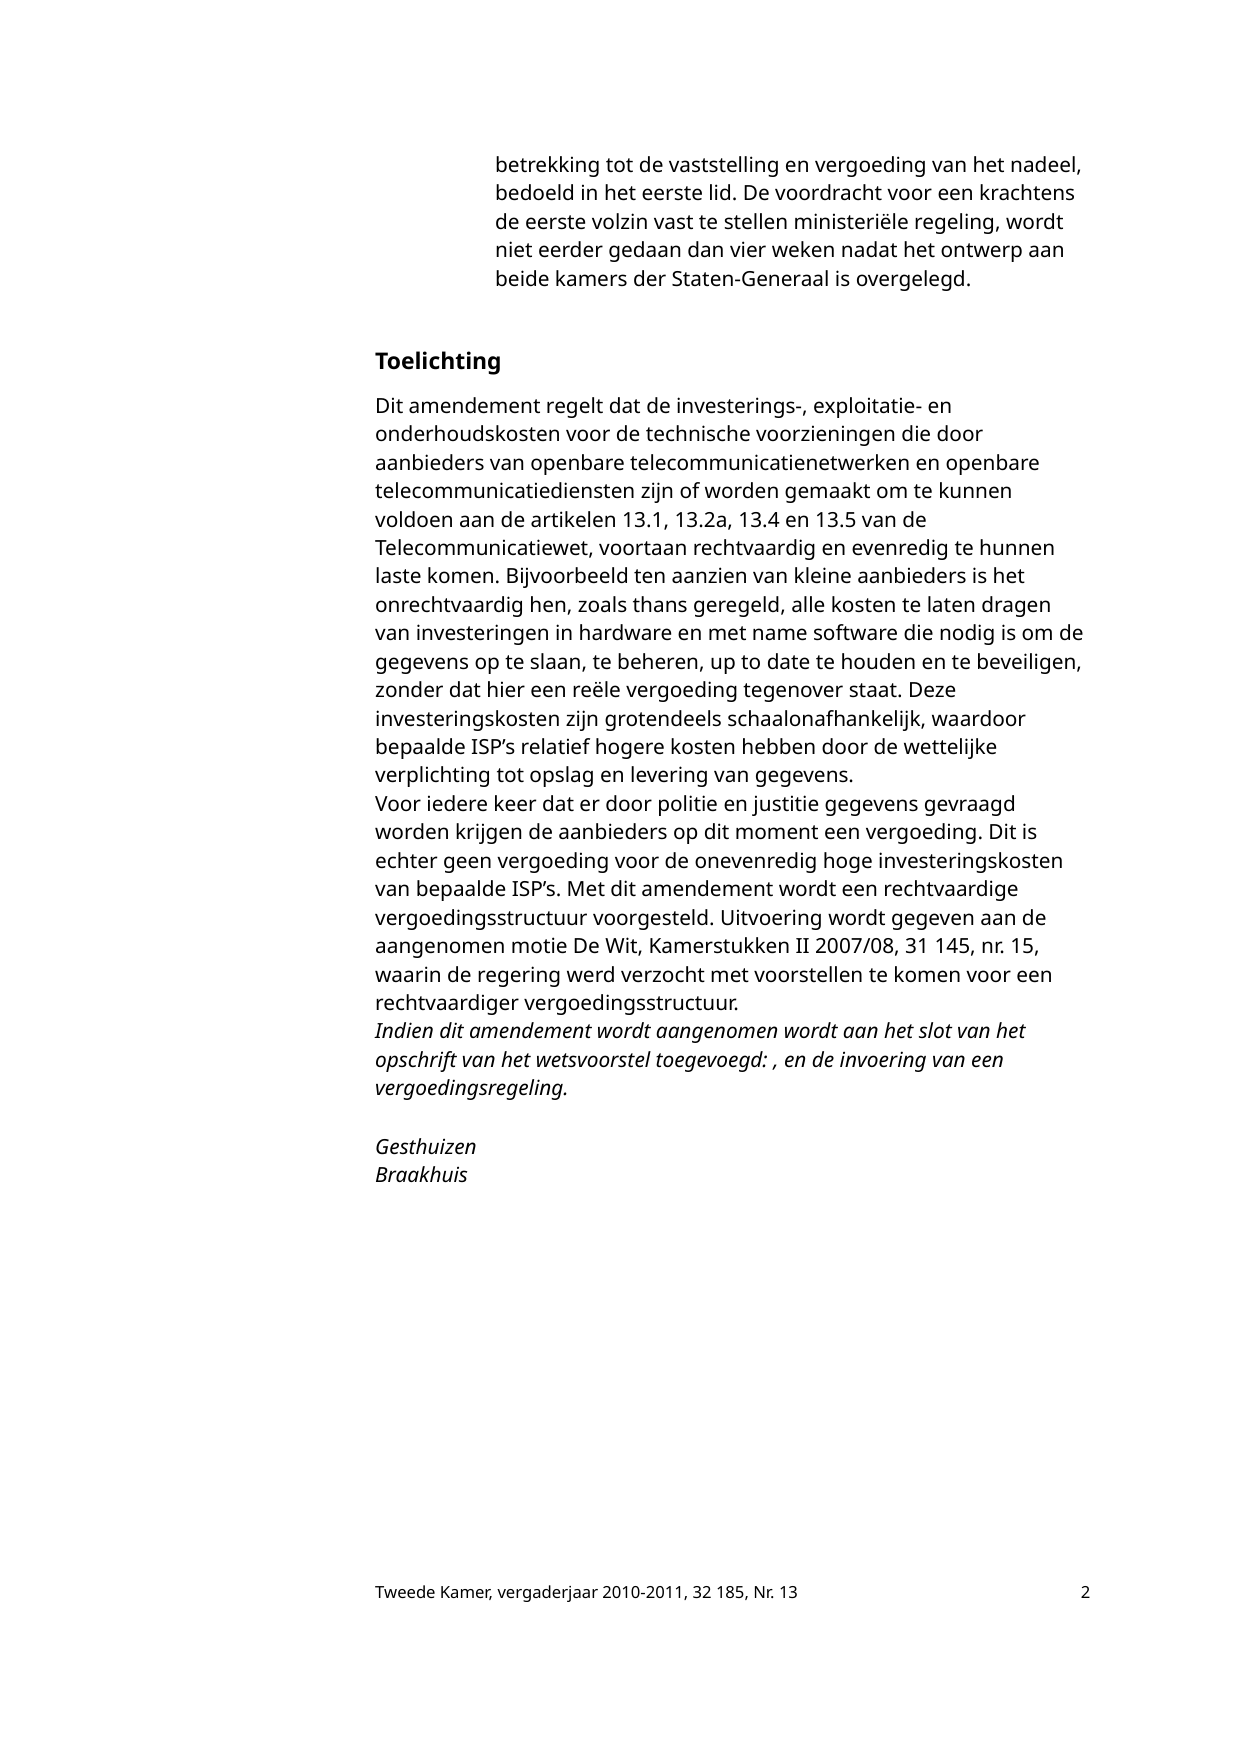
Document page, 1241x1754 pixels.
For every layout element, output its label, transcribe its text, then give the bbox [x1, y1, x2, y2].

text Indien dit amendement wordt aangenomen wordt aan het slot van het opschrift van het wetsvoorstel toegevoegd: , en de invoering van een vergoedingsregeling. [375, 1017, 1090, 1102]
text Voor iedere keer dat er door politie en justitie gegevens gevraagd worden krijgen de aanbieders op dit moment een vergoeding. Dit is echter geen vergoeding voor de onevenredig hoge investeringskosten van bepaalde ISP’s. Met dit amendement wordt een rechtvaardige vergoedingsstructuur voorgesteld. Uitvoering wordt gegeven aan de aangenomen motie De Wit, Kamerstukken II 2007/08, 31 145, nr. 15, waarin de regering werd verzocht met voorstellen te komen voor een rechtvaardiger vergoedingsstructuur. [375, 789, 1090, 1017]
text Braakhuis [375, 1160, 1090, 1189]
text Dit amendement regelt dat de investerings-, exploitatie- en onderhoudskosten voor de technische voorzieningen die door aanbieders van openbare telecommunicatienetwerken en openbare telecommunicatiediensten zijn of worden gemaakt om te kunnen voldoen aan de artikelen 13.1, 13.2a, 13.4 en 13.5 van de Telecommunicatiewet, voortaan rechtvaardig en evenredig te hunnen laste komen. Bijvoorbeeld ten aanzien van kleine aanbieders is het onrechtvaardig hen, zoals thans geregeld, alle kosten te laten dragen van investeringen in hardware en met name software die nodig is om de gegevens op te slaan, te beheren, up to date te houden en te beveiligen, zonder dat hier een reële vergoeding tegenover staat. Deze investeringskosten zijn grotendeels schaalonafhankelijk, waardoor bepaalde ISP’s relatief hogere kosten hebben door de wettelijke verplichting tot opslag en levering van gegevens. [375, 391, 1090, 789]
list betrekking tot de vaststelling en vergoeding van het nadeel, bedoeld in het eerste lid. De voordracht voor een krachtens de eerste volzin vast te stellen ministeriële regeling, wordt niet eerder gedaan dan vier weken nadat het ontwerp aan beide kamers der Staten-Generaal is overgelegd. [420, 150, 1090, 292]
subtitle Toelichting [375, 345, 1090, 376]
text Gesthuizen [375, 1132, 1090, 1160]
